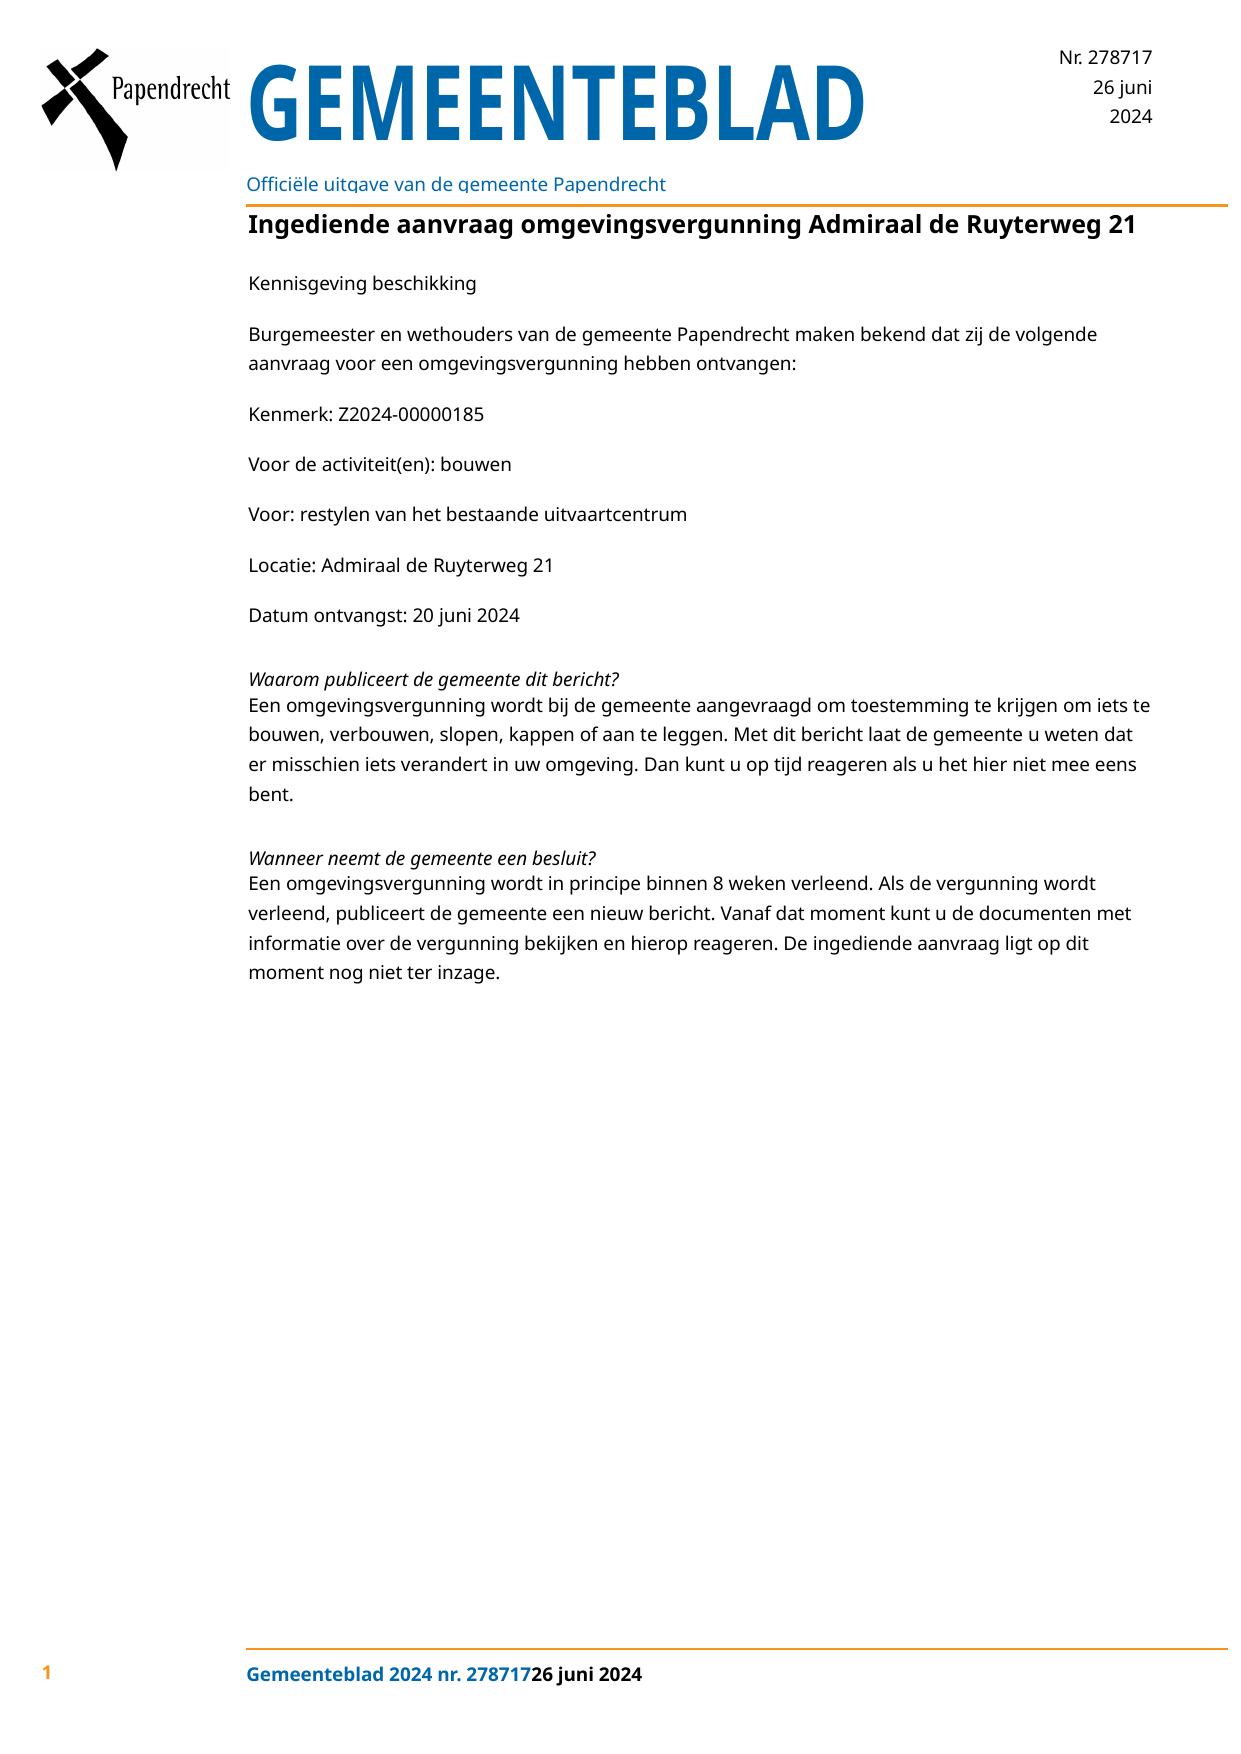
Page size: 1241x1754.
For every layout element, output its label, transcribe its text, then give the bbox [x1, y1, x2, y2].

text Voor de activiteit(en): bouwen [248, 451, 1152, 477]
text Voor: restylen van het bestaande uitvaartcentrum [248, 502, 1152, 527]
text Burgemeester en wethouders van de gemeente Papendrecht maken bekend dat zij de volgende aanvraag voor een omgevingsvergunning hebben ontvangen: [248, 321, 1152, 376]
text Een omgevingsvergunning wordt bij de gemeente aangevraagd om toestemming te krijgen om iets te bouwen, verbouwen, slopen, kappen of aan te leggen. Met dit bericht laat de gemeente u weten dat er misschien iets verandert in uw omgeving. Dan kunt u op tijd reageren als u het hier niet mee eens bent. [248, 692, 1152, 807]
text Kenmerk: Z2024-00000185 [248, 401, 1152, 426]
text Ingediende aanvraag omgevingsvergunning Admiraal de Ruyterweg 21 [248, 207, 1152, 241]
text Locatie: Admiraal de Ruyterweg 21 [248, 552, 1152, 578]
text Kennisgeving beschikking [248, 270, 1152, 296]
text Wanneer neemt de gemeente een besluit? [248, 845, 1152, 871]
picture [41, 47, 231, 172]
text Datum ontvangst: 20 juni 2024 [248, 602, 1152, 628]
text Een omgevingsvergunning wordt in principe binnen 8 weken verleend. Als de vergunning wordt verleend, publiceert de gemeente een nieuw bericht. Vanaf dat moment kunt u de documenten met informatie over de vergunning bekijken en hierop reageren. De ingediende aanvraag ligt op dit moment nog niet ter inzage. [248, 871, 1152, 985]
text Waarom publiceert de gemeente dit bericht? [248, 666, 1152, 692]
